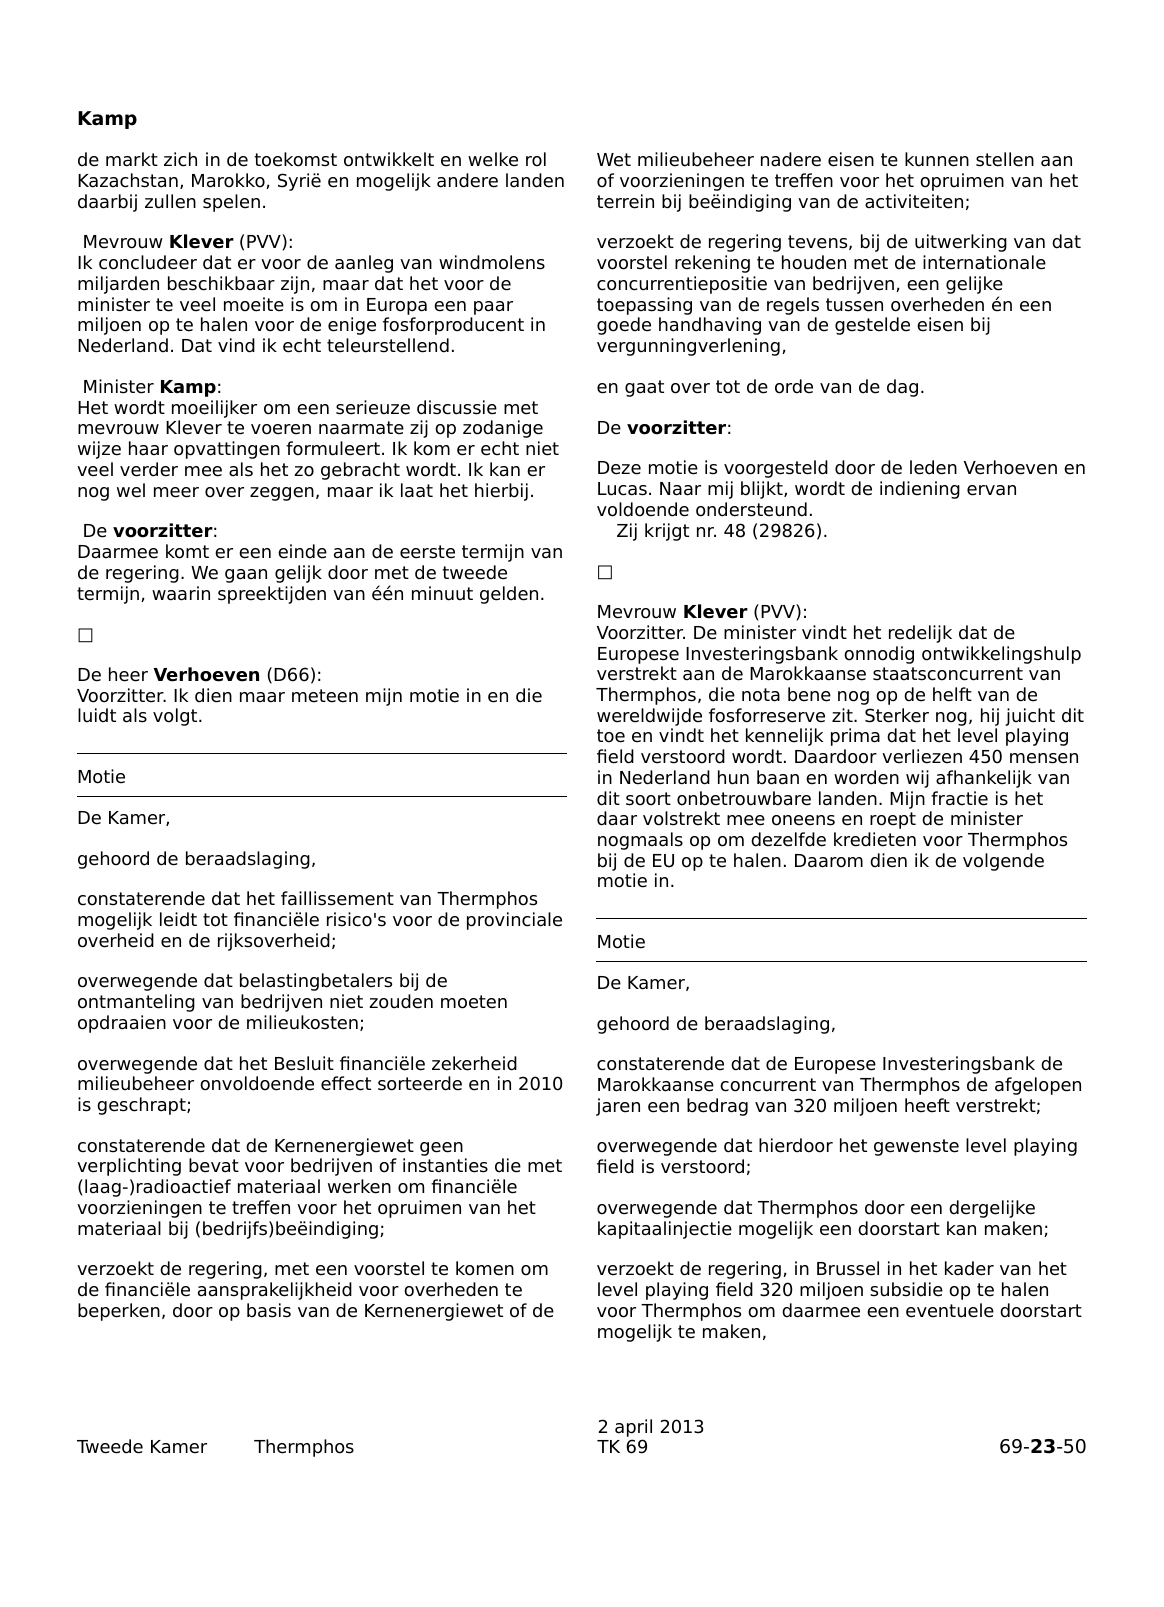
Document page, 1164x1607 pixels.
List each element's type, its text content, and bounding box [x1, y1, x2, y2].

text Voorzitter. De minister vindt het redelijk dat de Europese Investeringsbank onnodig ontwikkelingshulp verstrekt aan de Marokkaanse staatsconcurrent van Thermphos, die nota bene nog op de helft van de wereldwijde fosforreserve zit. Sterker nog, hij juicht dit toe en vindt het kennelijk prima dat het level playing field verstoord wordt. Daardoor verliezen 450 mensen in Nederland hun baan en worden wij afhankelijk van dit soort onbetrouwbare landen. Mijn fractie is het daar volstrekt mee oneens en roept de minister nogmaals op om dezelfde kredieten voor Thermphos bij de EU op te halen. Daarom dien ik de volgende motie in. [596, 623, 1087, 892]
text verzoekt de regering tevens, bij de uitwerking van dat voorstel rekening te houden met de internationale concurrentiepositie van bedrijven, een gelijke toepassing van de regels tussen overheden én een goede handhaving van de gestelde eisen bij vergunningverlening, [596, 232, 1087, 357]
text Het wordt moeilijker om een serieuze discussie met mevrouw Klever te voeren naarmate zij op zodanige wijze haar opvattingen formuleert. Ik kom er echt niet veel verder mee als het zo gebracht wordt. Ik kan er nog wel meer over zeggen, maar ik laat het hierbij. [77, 397, 567, 501]
text de markt zich in de toekomst ontwikkelt en welke rol Kazachstan, Marokko, Syrië en mogelijk andere landen daarbij zullen spelen. [77, 150, 567, 212]
text overwegende dat Thermphos door een dergelijke kapitaalinjectie mogelijk een doorstart kan maken; [596, 1198, 1087, 1239]
text De voorzitter: [77, 521, 567, 542]
text constaterende dat de Europese Investeringsbank de Marokkaanse concurrent van Thermphos de afgelopen jaren een bedrag van 320 miljoen heeft verstrekt; [596, 1054, 1087, 1116]
text overwegende dat het Besluit financiële zekerheid milieubeheer onvoldoende effect sorteerde en in 2010 is geschrapt; [77, 1053, 567, 1116]
text gehoord de beraadslaging, [77, 848, 567, 869]
text en gaat over tot de orde van de dag. [596, 377, 1087, 397]
text Voorzitter. Ik dien maar meteen mijn motie in en die luidt als volgt. [77, 686, 567, 727]
text Deze motie is voorgesteld door de leden Verhoeven en Lucas. Naar mij blijkt, wordt de indiening ervan voldoende ondersteund. [596, 458, 1087, 520]
text Daarmee komt er een einde aan de eerste termijn van de regering. We gaan gelijk door met de tweede termijn, waarin spreektijden van één minuut gelden. [77, 542, 567, 604]
text Minister Kamp: [77, 377, 567, 397]
text Ik concludeer dat er voor de aanleg van windmolens miljarden beschikbaar zijn, maar dat het voor de minister te veel moeite is om in Europa een paar miljoen op te halen voor de enige fosforproducent in Nederland. Dat vind ik echt teleurstellend. [77, 253, 567, 357]
text De voorzitter: [596, 417, 1087, 438]
text Motie [596, 932, 1087, 953]
text verzoekt de regering, met een voorstel te komen om de financiële aansprakelijkheid voor overheden te beperken, door op basis van de Kernenergiewet of de [77, 1259, 567, 1321]
text constaterende dat de Kernenergiewet geen verplichting bevat voor bedrijven of instanties die met (laag-)radioactief materiaal werken om financiële voorzieningen te treffen voor het opruimen van het materiaal bij (bedrijfs)beëindiging; [77, 1136, 567, 1239]
text Mevrouw Klever (PVV): [596, 602, 1087, 623]
text Mevrouw Klever (PVV): [77, 232, 567, 253]
text Motie [77, 767, 567, 788]
text overwegende dat hierdoor het gewenste level playing field is verstoord; [596, 1136, 1087, 1178]
text verzoekt de regering, in Brussel in het kader van het level playing field 320 miljoen subsidie op te halen voor Thermphos om daarmee een eventuele doorstart mogelijk te maken, [596, 1259, 1087, 1342]
text overwegende dat belastingbetalers bij de ontmanteling van bedrijven niet zouden moeten opdraaien voor de milieukosten; [77, 971, 567, 1033]
text □ [77, 624, 567, 645]
text constaterende dat het faillissement van Thermphos mogelijk leidt tot financiële risico's voor de provinciale overheid en de rijksoverheid; [77, 889, 567, 951]
text De Kamer, [596, 973, 1087, 993]
text Wet milieubeheer nadere eisen te kunnen stellen aan of voorzieningen te treffen voor het opruimen van het terrein bij beëindiging van de activiteiten; [596, 150, 1087, 212]
text □ [596, 561, 1087, 582]
text gehoord de beraadslaging, [596, 1013, 1087, 1034]
text De heer Verhoeven (D66): [77, 665, 567, 686]
text Zij krijgt nr. 48 (29826). [596, 520, 1087, 541]
text De Kamer, [77, 808, 567, 828]
